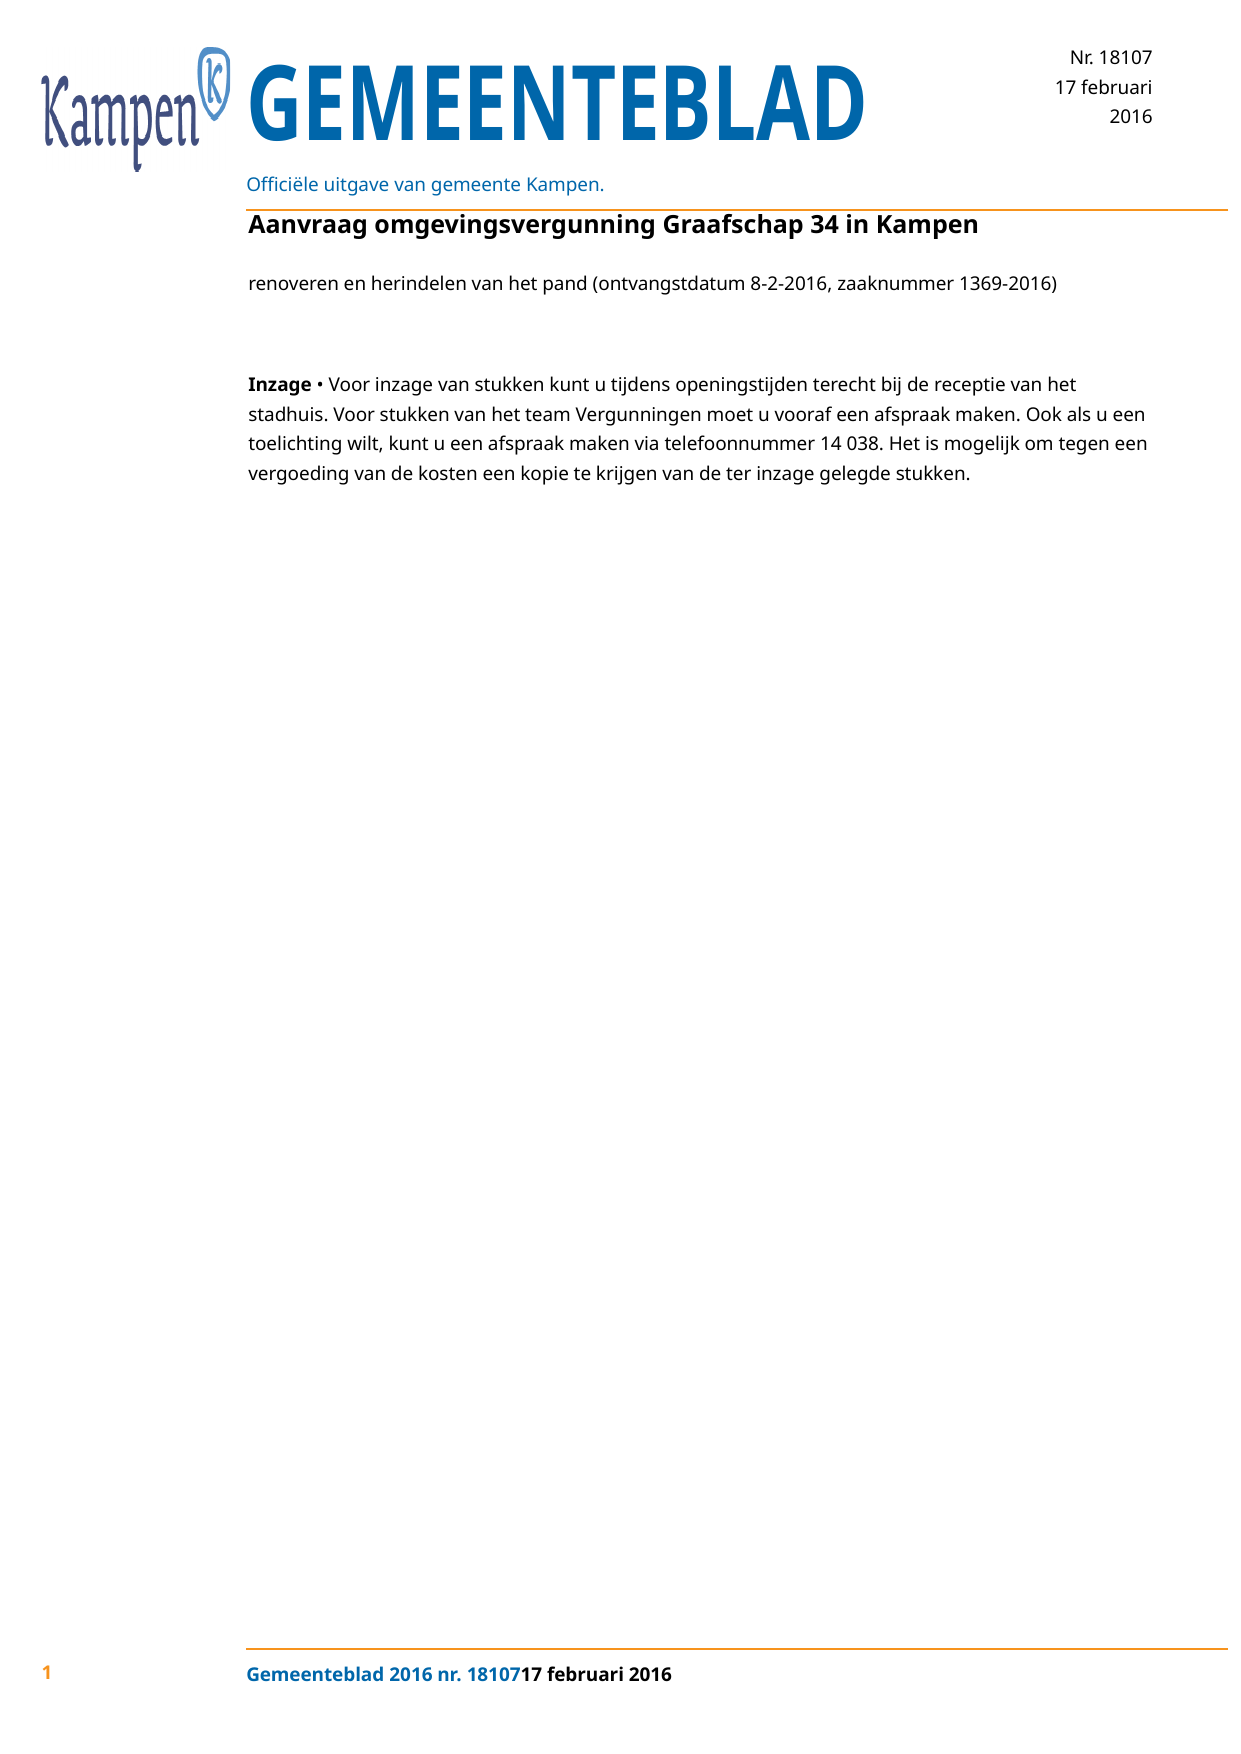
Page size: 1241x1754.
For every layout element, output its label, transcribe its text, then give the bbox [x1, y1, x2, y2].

text Aanvraag omgevingsvergunning Graafschap 34 in Kampen [248, 211, 1152, 241]
text renoveren en herindelen van het pand (ontvangstdatum 8-2-2016, zaaknummer 1369-2016) [248, 270, 1152, 296]
text Inzage • Voor inzage van stukken kunt u tijdens openingstijden terecht bij de receptie van het stadhuis. Voor stukken van het team Vergunningen moet u vooraf een afspraak maken. Ook als u een toelichting wilt, kunt u een afspraak maken via telefoonnummer 14 038. Het is mogelijk om tegen een vergoeding van de kosten een kopie te krijgen van de ter inzage gelegde stukken. [248, 371, 1152, 486]
picture [41, 47, 231, 172]
